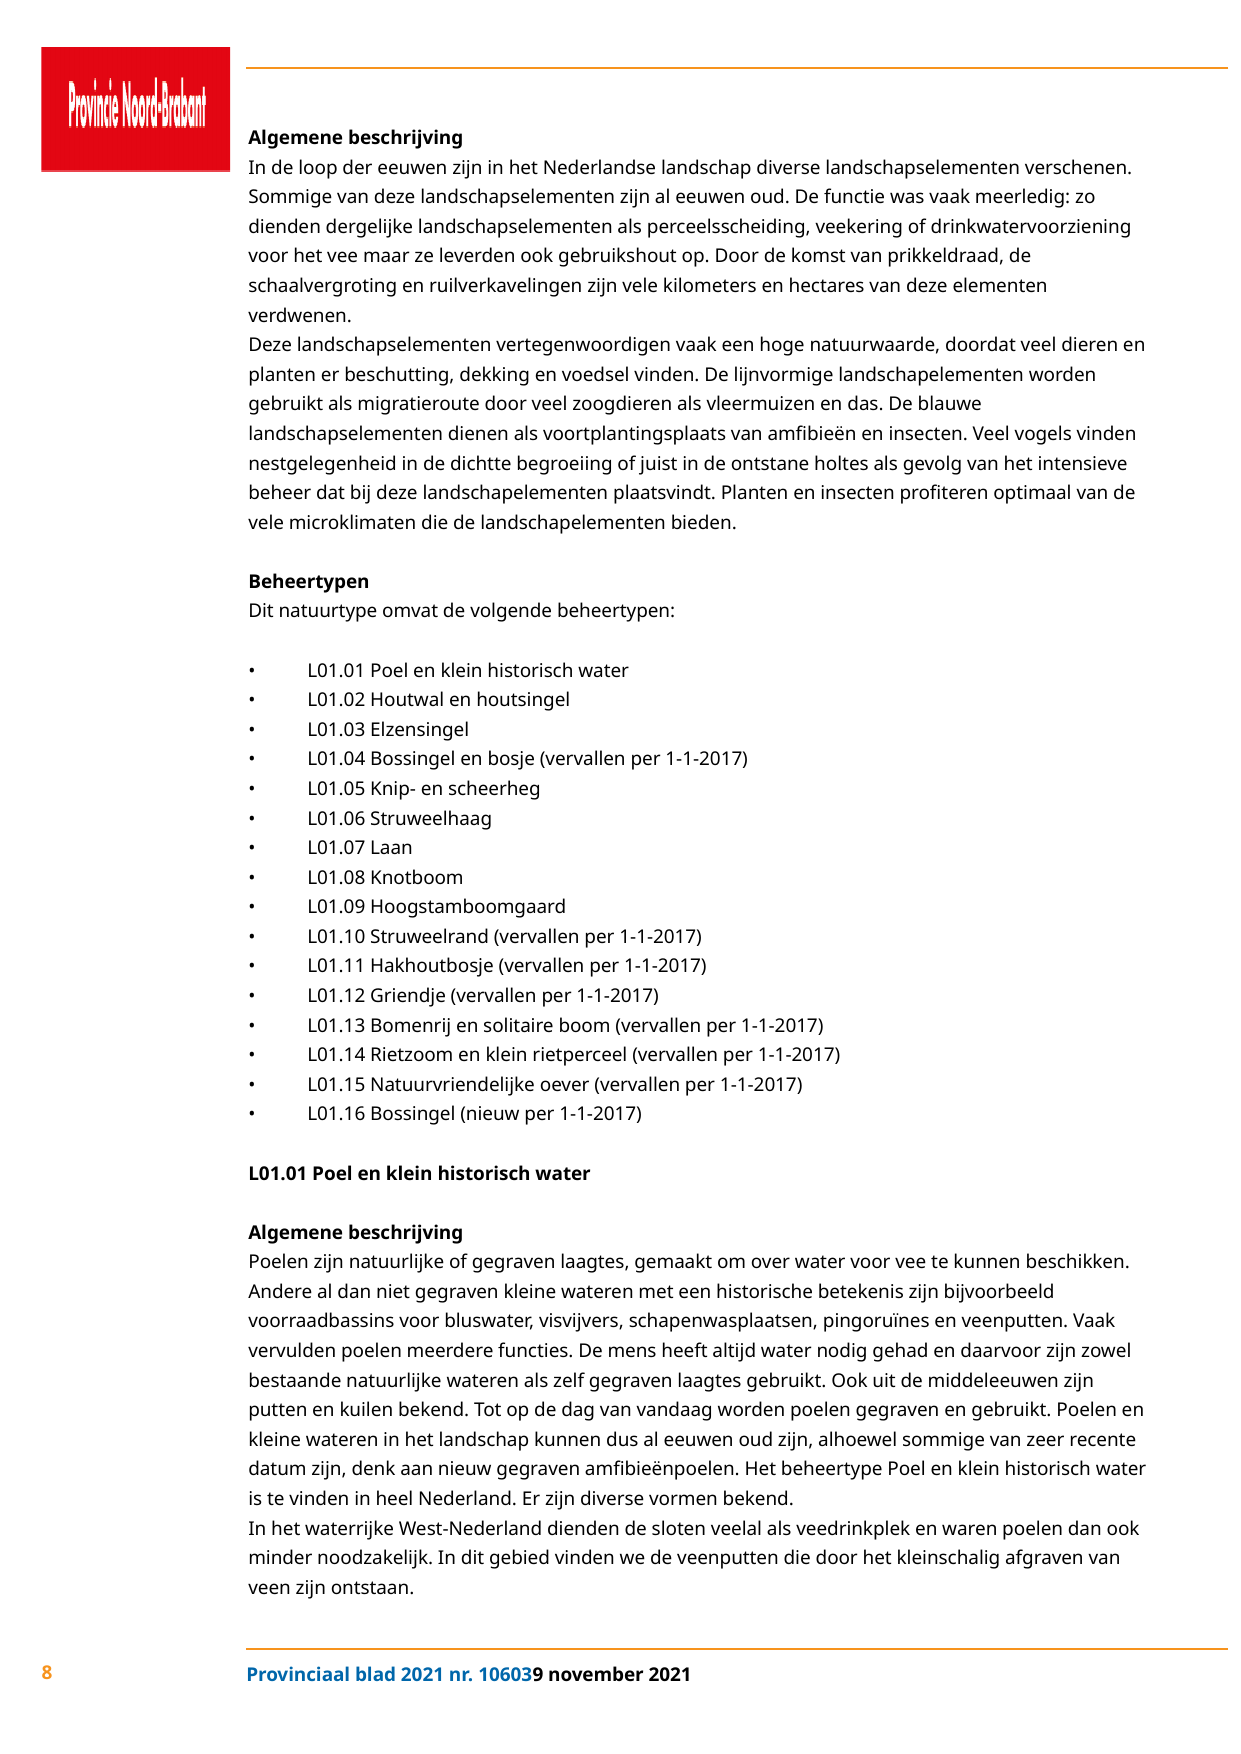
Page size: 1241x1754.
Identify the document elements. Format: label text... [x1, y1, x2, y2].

list L01.04 Bossingel en bosje (vervallen per 1-1-2017) [248, 746, 1152, 771]
picture [41, 47, 231, 172]
list L01.02 Houtwal en houtsingel [248, 686, 1152, 712]
list L01.09 Hoogstamboomgaard [248, 893, 1152, 919]
text Beheertypen [248, 568, 1152, 594]
list L01.06 Struweelhaag [248, 805, 1152, 831]
text Algemene beschrijving [248, 124, 1152, 150]
list L01.15 Natuurvriendelijke oever (vervallen per 1-1-2017) [248, 1071, 1152, 1097]
text In het waterrijke West-Nederland dienden de sloten veelal als veedrinkplek en waren poelen dan ook minder noodzakelijk. In dit gebied vinden we de veenputten die door het kleinschalig afgraven van veen zijn ontstaan. [248, 1515, 1152, 1600]
text L01.01 Poel en klein historisch water [248, 1160, 1152, 1186]
list L01.08 Knotboom [248, 864, 1152, 890]
list L01.14 Rietzoom en klein rietperceel (vervallen per 1-1-2017) [248, 1041, 1152, 1067]
list L01.10 Struweelrand (vervallen per 1-1-2017) [248, 923, 1152, 949]
list L01.05 Knip- en scheerheg [248, 775, 1152, 801]
text Deze landschapselementen vertegenwoordigen vaak een hoge natuurwaarde, doordat veel dieren en planten er beschutting, dekking en voedsel vinden. De lijnvormige landschapelementen worden gebruikt als migratieroute door veel zoogdieren als vleermuizen en das. De blauwe landschapselementen dienen als voortplantingsplaats van amfibieën en insecten. Veel vogels vinden nestgelegenheid in de dichtte begroeiing of juist in de ontstane holtes als gevolg van het intensieve beheer dat bij deze landschapelementen plaatsvindt. Planten en insecten profiteren optimaal van de vele microklimaten die de landschapelementen bieden. [248, 331, 1152, 535]
list L01.07 Laan [248, 834, 1152, 860]
list L01.01 Poel en klein historisch water [248, 657, 1152, 683]
list L01.16 Bossingel (nieuw per 1-1-2017) [248, 1101, 1152, 1126]
text Poelen zijn natuurlijke of gegraven laagtes, gemaakt om over water voor vee te kunnen beschikken. Andere al dan niet gegraven kleine wateren met een historische betekenis zijn bijvoorbeeld voorraadbassins voor bluswater, visvijvers, schapenwasplaatsen, pingoruïnes en veenputten. Vaak vervulden poelen meerdere functies. De mens heeft altijd water nodig gehad en daarvoor zijn zowel bestaande natuurlijke wateren als zelf gegraven laagtes gebruikt. Ook uit de middeleeuwen zijn putten en kuilen bekend. Tot op de dag van vandaag worden poelen gegraven en gebruikt. Poelen en kleine wateren in het landschap kunnen dus al eeuwen oud zijn, alhoewel sommige van zeer recente datum zijn, denk aan nieuw gegraven amfibieënpoelen. Het beheertype Poel en klein historisch water is te vinden in heel Nederland. Er zijn diverse vormen bekend. [248, 1248, 1152, 1511]
text In de loop der eeuwen zijn in het Nederlandse landschap diverse landschapselementen verschenen. Sommige van deze landschapselementen zijn al eeuwen oud. De functie was vaak meerledig: zo dienden dergelijke landschapselementen als perceelsscheiding, veekering of drinkwatervoorziening voor het vee maar ze leverden ook gebruikshout op. Door de komst van prikkeldraad, de schaalvergroting en ruilverkavelingen zijn vele kilometers en hectares van deze elementen verdwenen. [248, 154, 1152, 328]
list L01.13 Bomenrij en solitaire boom (vervallen per 1-1-2017) [248, 1012, 1152, 1038]
list L01.03 Elzensingel [248, 716, 1152, 742]
text Dit natuurtype omvat de volgende beheertypen: [248, 598, 1152, 623]
list L01.11 Hakhoutbosje (vervallen per 1-1-2017) [248, 953, 1152, 978]
text Algemene beschrijving [248, 1219, 1152, 1245]
list L01.12 Griendje (vervallen per 1-1-2017) [248, 982, 1152, 1008]
